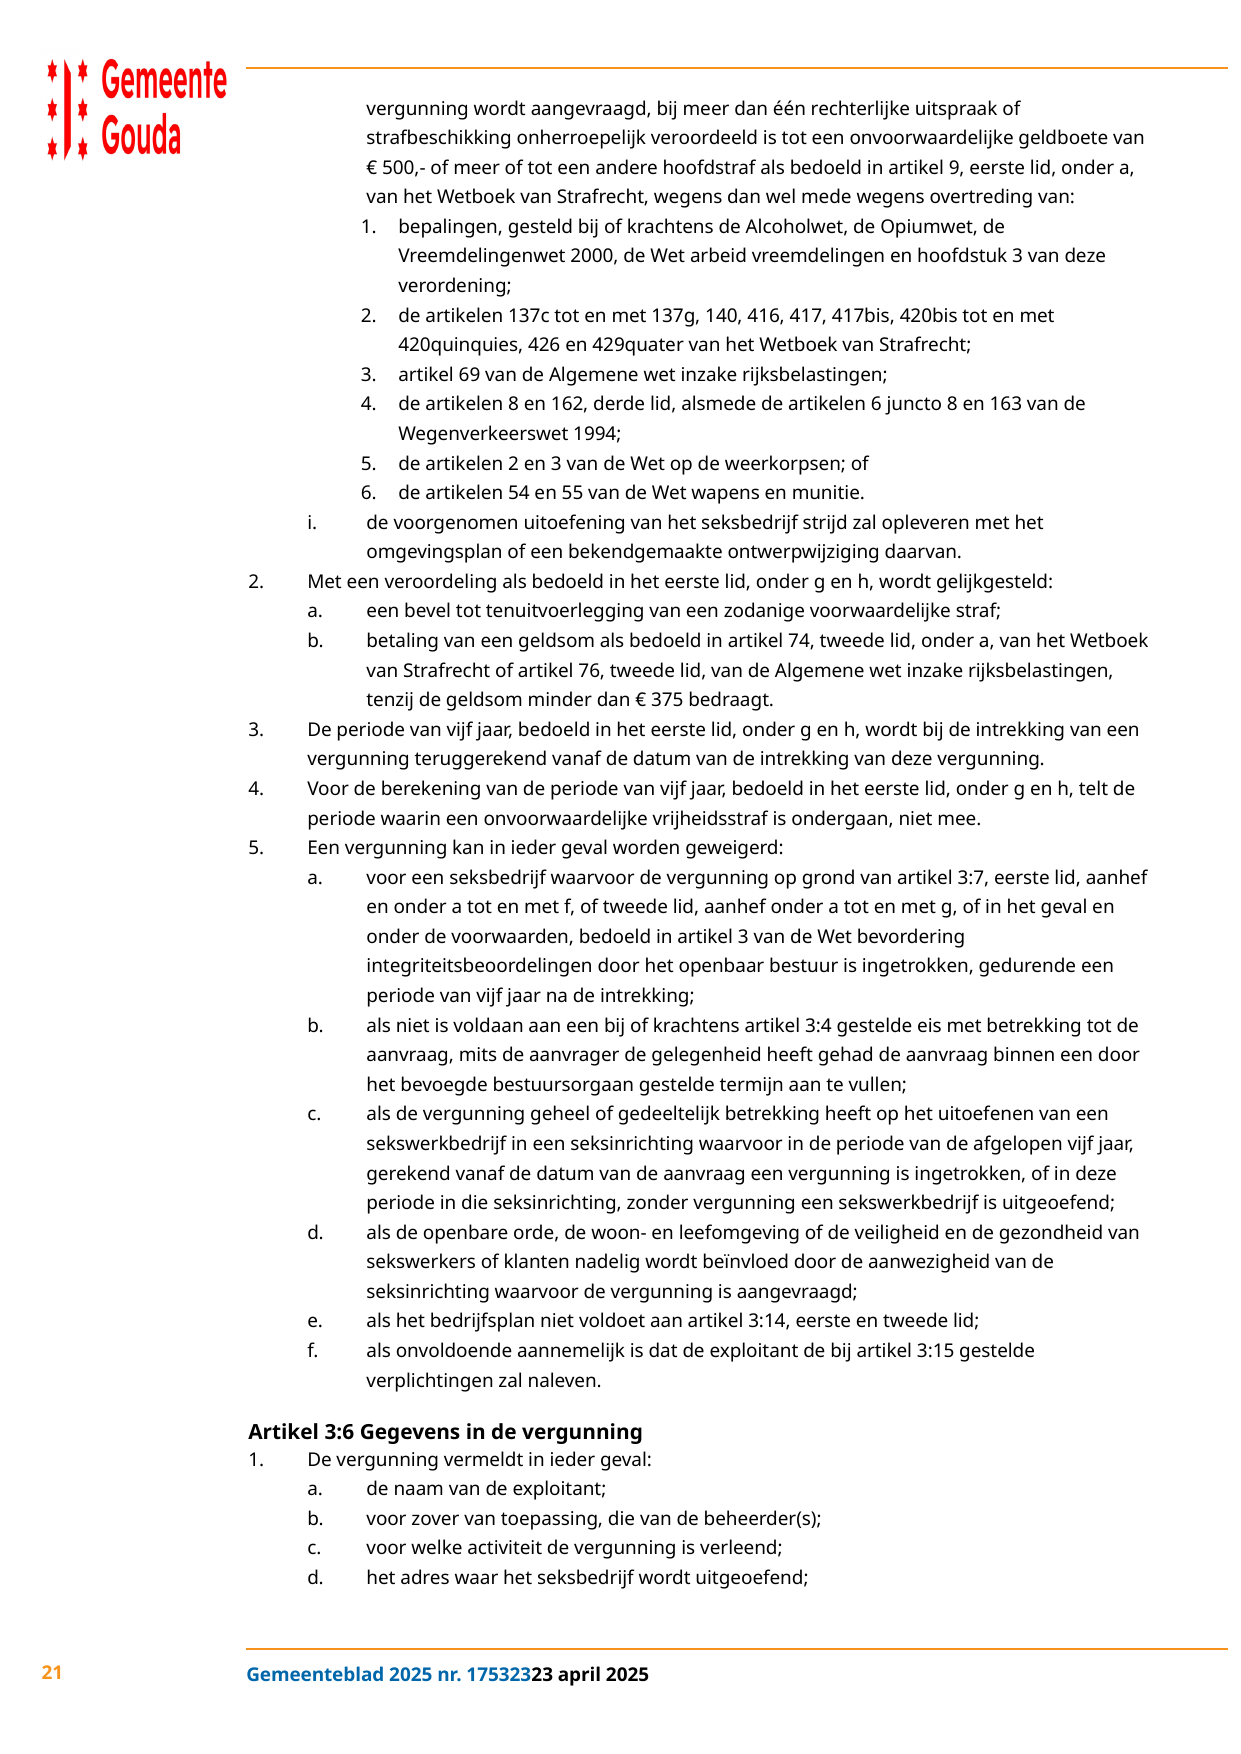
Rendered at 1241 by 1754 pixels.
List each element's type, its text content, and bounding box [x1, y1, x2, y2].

list De periode van vijf jaar, bedoeld in het eerste lid, onder g en h, wordt bij de intrekking van een vergunning teruggerekend vanaf de datum van de intrekking van deze vergunning. [248, 716, 1152, 771]
list een bevel tot tenuitvoerlegging van een zodanige voorwaardelijke straf; [307, 598, 1152, 623]
list Voor de berekening van de periode van vijf jaar, bedoeld in het eerste lid, onder g en h, telt de periode waarin een onvoorwaardelijke vrijheidsstraf is ondergaan, niet mee. [248, 775, 1152, 831]
list Een vergunning kan in ieder geval worden geweigerd: [248, 834, 1152, 860]
list de artikelen 54 en 55 van de Wet wapens en munitie. [361, 479, 1152, 505]
list voor welke activiteit de vergunning is verleend; [307, 1534, 1152, 1560]
list bepalingen, gesteld bij of krachtens de Alcoholwet, de Opiumwet, de Vreemdelingenwet 2000, de Wet arbeid vreemdelingen en hoofdstuk 3 van deze verordening; [361, 213, 1152, 298]
list de artikelen 137c tot en met 137g, 140, 416, 417, 417bis, 420bis tot en met 420quinquies, 426 en 429quater van het Wetboek van Strafrecht; [361, 302, 1152, 357]
list de voorgenomen uitoefening van het seksbedrijf strijd zal opleveren met het omgevingsplan of een bekendgemaakte ontwerpwijziging daarvan. [307, 509, 1152, 564]
list als het bedrijfsplan niet voldoet aan artikel 3:14, eerste en tweede lid; [307, 1308, 1152, 1333]
list als onvoldoende aannemelijk is dat de exploitant de bij artikel 3:15 gestelde verplichtingen zal naleven. [307, 1337, 1152, 1393]
list als niet is voldaan aan een bij of krachtens artikel 3:4 gestelde eis met betrekking tot de aanvraag, mits de aanvrager de gelegenheid heeft gehad de aanvraag binnen een door het bevoegde bestuursorgaan gestelde termijn aan te vullen; [307, 1012, 1152, 1097]
list de artikelen 2 en 3 van de Wet op de weerkorpsen; of [361, 450, 1152, 476]
list als de openbare orde, de woon- en leefomgeving of de veiligheid en de gezondheid van sekswerkers of klanten nadelig wordt beïnvloed door de aanwezigheid van de seksinrichting waarvoor de vergunning is aangevraagd; [307, 1219, 1152, 1304]
text Artikel 3:6 Gegevens in de vergunning [248, 1417, 1152, 1446]
list Met een veroordeling als bedoeld in het eerste lid, onder g en h, wordt gelijkgesteld: [248, 568, 1152, 594]
picture [41, 47, 231, 172]
list De vergunning vermeldt in ieder geval: [248, 1446, 1152, 1471]
list het adres waar het seksbedrijf wordt uitgeoefend; [307, 1564, 1152, 1590]
list betaling van een geldsom als bedoeld in artikel 74, tweede lid, onder a, van het Wetboek van Strafrecht of artikel 76, tweede lid, van de Algemene wet inzake rijksbelastingen, tenzij de geldsom minder dan € 375 bedraagt. [307, 627, 1152, 712]
list als de vergunning geheel of gedeeltelijk betrekking heeft op het uitoefenen van een sekswerkbedrijf in een seksinrichting waarvoor in de periode van de afgelopen vijf jaar, gerekend vanaf de datum van de aanvraag een vergunning is ingetrokken, of in deze periode in die seksinrichting, zonder vergunning een sekswerkbedrijf is uitgeoefend; [307, 1101, 1152, 1215]
list vergunning wordt aangevraagd, bij meer dan één rechterlijke uitspraak of strafbeschikking onherroepelijk veroordeeld is tot een onvoorwaardelijke geldboete van € 500,- of meer of tot een andere hoofdstraf als bedoeld in artikel 9, eerste lid, onder a, van het Wetboek van Strafrecht, wegens dan wel mede wegens overtreding van: [307, 95, 1152, 209]
list voor zover van toepassing, die van de beheerder(s); [307, 1505, 1152, 1531]
list voor een seksbedrijf waarvoor de vergunning op grond van artikel 3:7, eerste lid, aanhef en onder a tot en met f, of tweede lid, aanhef onder a tot en met g, of in het geval en onder de voorwaarden, bedoeld in artikel 3 van de Wet bevordering integriteitsbeoordelingen door het openbaar bestuur is ingetrokken, gedurende een periode van vijf jaar na de intrekking; [307, 864, 1152, 1008]
list artikel 69 van de Algemene wet inzake rijksbelastingen; [361, 361, 1152, 387]
list de naam van de exploitant; [307, 1475, 1152, 1501]
list de artikelen 8 en 162, derde lid, alsmede de artikelen 6 juncto 8 en 163 van de Wegenverkeerswet 1994; [361, 391, 1152, 446]
